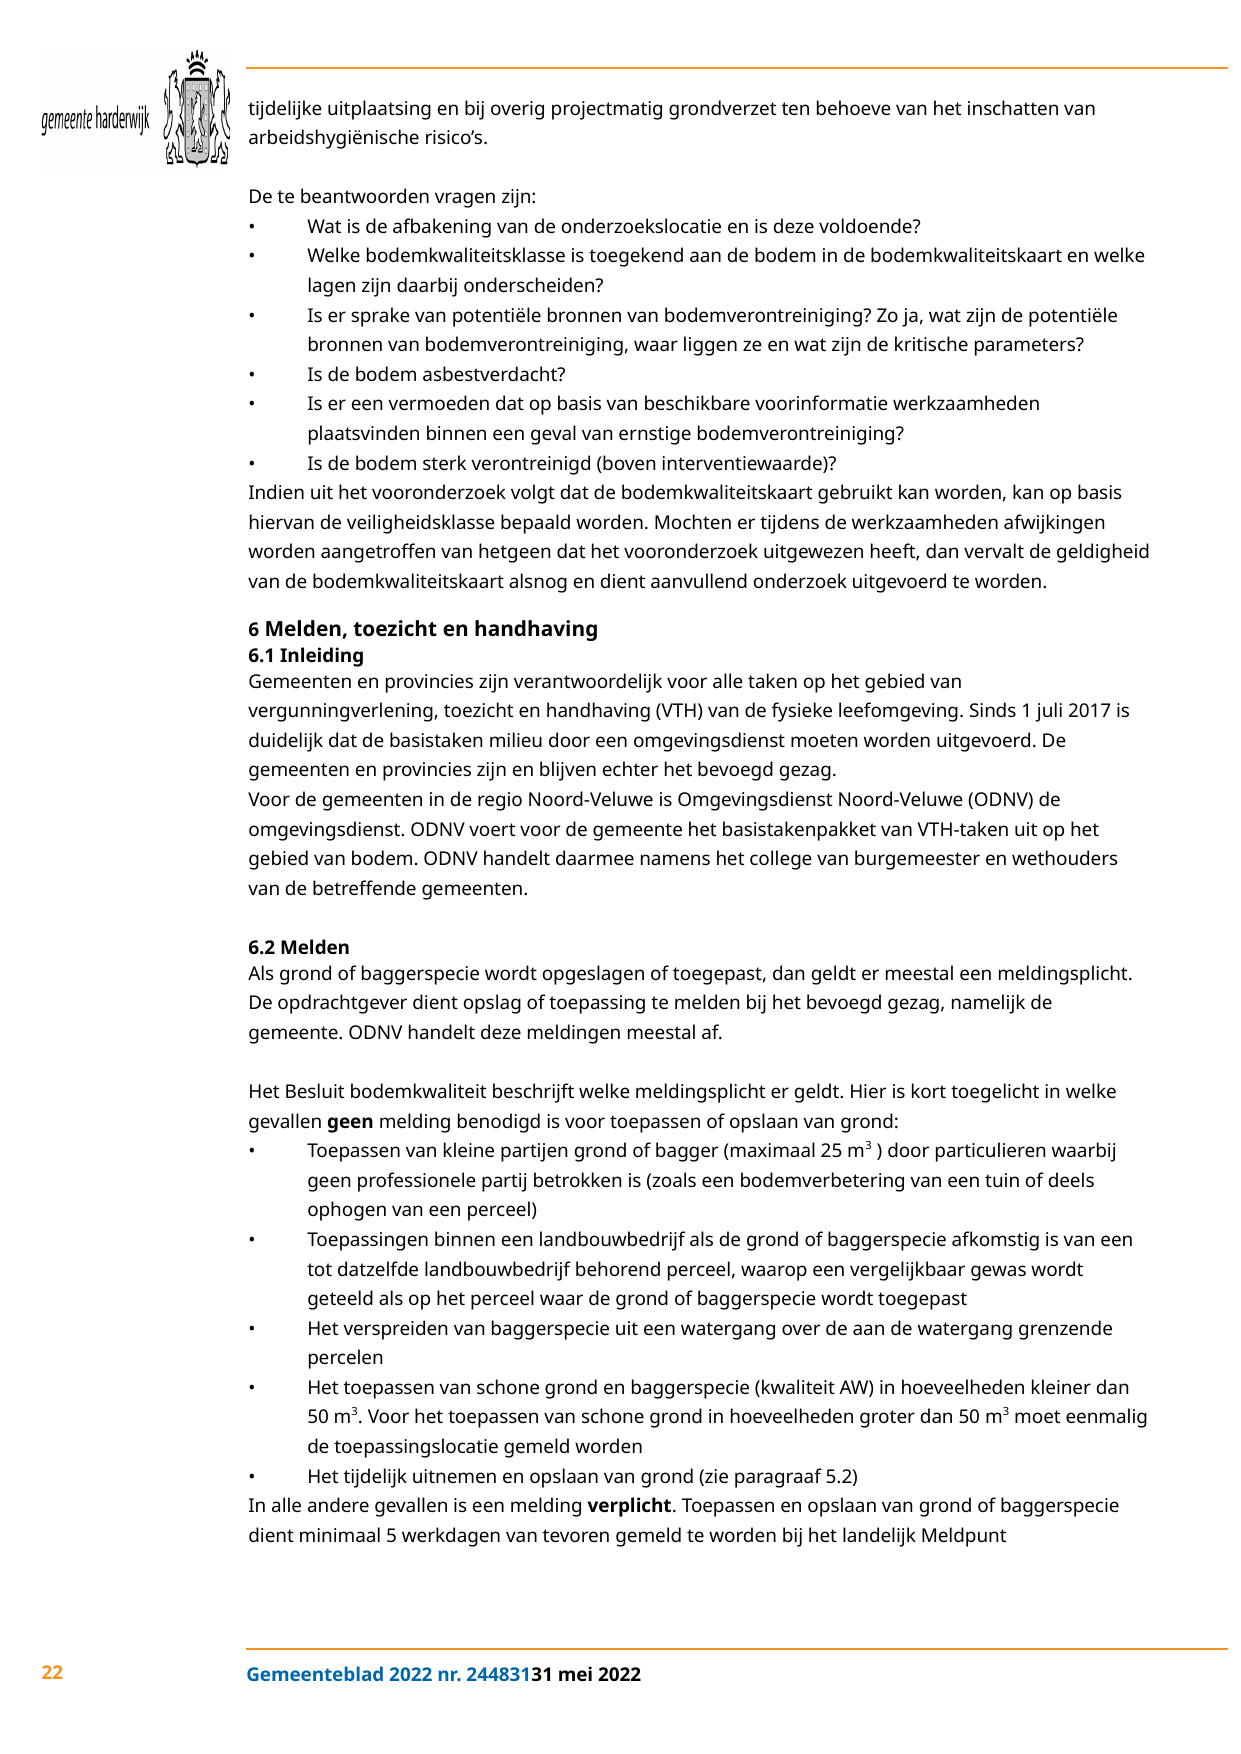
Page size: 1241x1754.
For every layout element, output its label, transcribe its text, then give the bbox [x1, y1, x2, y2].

list Is de bodem sterk verontreinigd (boven interventiewaarde)? [248, 450, 1152, 476]
list Toepassen van kleine partijen grond of bagger (maximaal 25 m3 ) door particulieren waarbij geen professionele partij betrokken is (zoals een bodemverbetering van een tuin of deels ophogen van een perceel) [248, 1137, 1152, 1222]
text De te beantwoorden vragen zijn: [248, 183, 1152, 209]
list Wat is de afbakening van de onderzoekslocatie en is deze voldoende? [248, 213, 1152, 239]
text Voor de gemeenten in de regio Noord-Veluwe is Omgevingsdienst Noord-Veluwe (ODNV) de omgevingsdienst. ODNV voert voor de gemeente het basistakenpakket van VTH-taken uit op het gebied van bodem. ODNV handelt daarmee namens het college van burgemeester en wethouders van de betreffende gemeenten. [248, 786, 1152, 901]
text 6.2 Melden [248, 934, 1152, 960]
list Welke bodemkwaliteitsklasse is toegekend aan de bodem in de bodemkwaliteitskaart en welke lagen zijn daarbij onderscheiden? [248, 243, 1152, 298]
text Het Besluit bodemkwaliteit beschrijft welke meldingsplicht er geldt. Hier is kort toegelicht in welke gevallen geen melding benodigd is voor toepassen of opslaan van grond: [248, 1078, 1152, 1133]
text 6.1 Inleiding [248, 642, 1152, 668]
list Is de bodem asbestverdacht? [248, 361, 1152, 387]
list Toepassingen binnen een landbouwbedrijf als de grond of baggerspecie afkomstig is van een tot datzelfde landbouwbedrijf behorend perceel, waarop een vergelijkbaar gewas wordt geteeld als op het perceel waar de grond of baggerspecie wordt toegepast [248, 1226, 1152, 1311]
list Het tijdelijk uitnemen en opslaan van grond (zie paragraaf 5.2) [248, 1463, 1152, 1488]
list Is er een vermoeden dat op basis van beschikbare voorinformatie werkzaamheden plaatsvinden binnen een geval van ernstige bodemverontreiniging? [248, 391, 1152, 446]
text Als grond of baggerspecie wordt opgeslagen of toegepast, dan geldt er meestal een meldingsplicht. De opdrachtgever dient opslag of toepassing te melden bij het bevoegd gezag, namelijk de gemeente. ODNV handelt deze meldingen meestal af. [248, 960, 1152, 1045]
text tijdelijke uitplaatsing en bij overig projectmatig grondverzet ten behoeve van het inschatten van arbeidshygiënische risico’s. [248, 95, 1152, 150]
text Indien uit het vooronderzoek volgt dat de bodemkwaliteitskaart gebruikt kan worden, kan op basis hiervan de veiligheidsklasse bepaald worden. Mochten er tijdens de werkzaamheden afwijkingen worden aangetroffen van hetgeen dat het vooronderzoek uitgewezen heeft, dan vervalt de geldigheid van de bodemkwaliteitskaart alsnog en dient aanvullend onderzoek uitgevoerd te worden. [248, 479, 1152, 594]
list Het toepassen van schone grond en baggerspecie (kwaliteit AW) in hoeveelheden kleiner dan 50 m3. Voor het toepassen van schone grond in hoeveelheden groter dan 50 m3 moet eenmalig de toepassingslocatie gemeld worden [248, 1374, 1152, 1459]
list Is er sprake van potentiële bronnen van bodemverontreiniging? Zo ja, wat zijn de potentiële bronnen van bodemverontreiniging, waar liggen ze en wat zijn de kritische parameters? [248, 302, 1152, 357]
list Het verspreiden van baggerspecie uit een watergang over de aan de watergang grenzende percelen [248, 1315, 1152, 1370]
text In alle andere gevallen is een melding verplicht. Toepassen en opslaan van grond of baggerspecie dient minimaal 5 werkdagen van tevoren gemeld te worden bij het landelijk Meldpunt [248, 1492, 1152, 1548]
text 6 Melden, toezicht en handhaving [248, 614, 1152, 642]
text Gemeenten en provincies zijn verantwoordelijk voor alle taken op het gebied van vergunningverlening, toezicht en handhaving (VTH) van de fysieke leefomgeving. Sinds 1 juli 2017 is duidelijk dat de basistaken milieu door een omgevingsdienst moeten worden uitgevoerd. De gemeenten en provincies zijn en blijven echter het bevoegd gezag. [248, 668, 1152, 782]
picture [41, 47, 231, 172]
